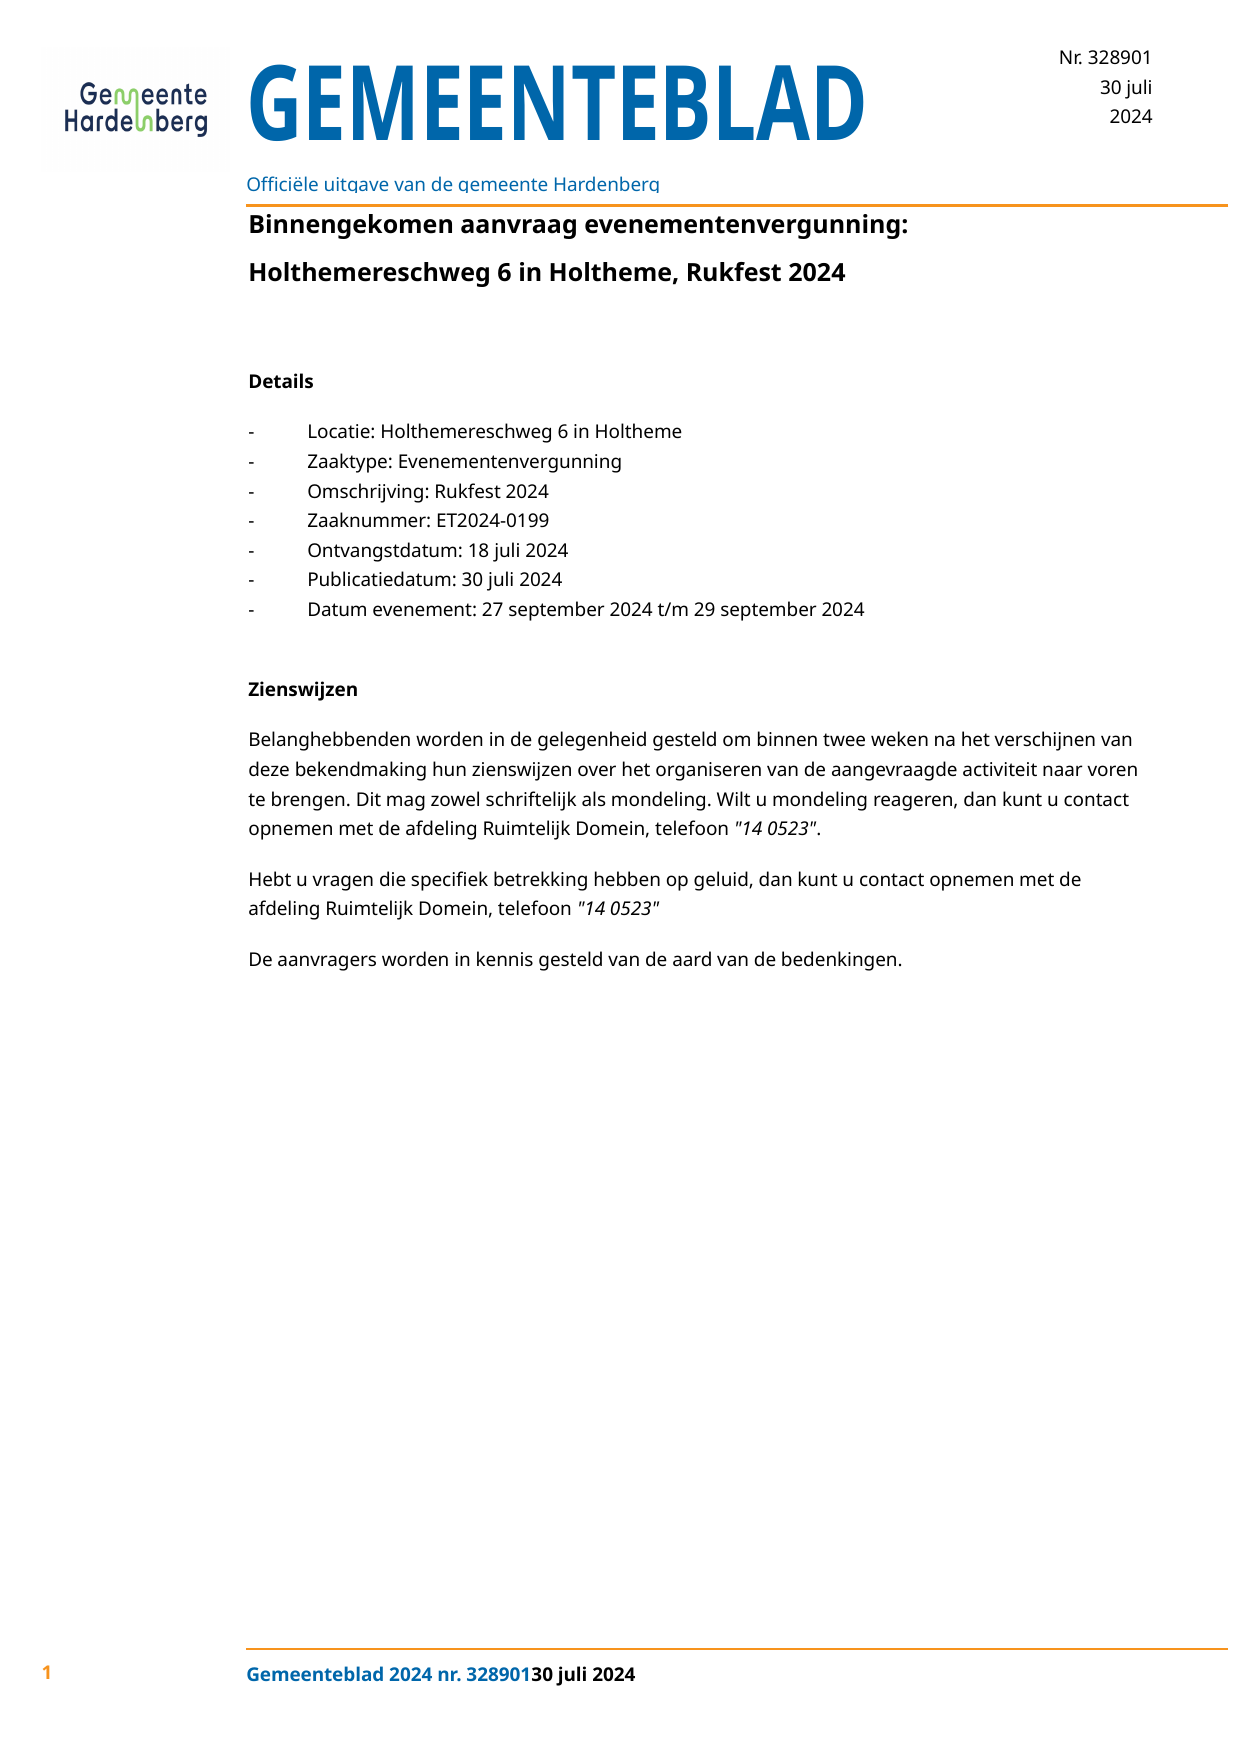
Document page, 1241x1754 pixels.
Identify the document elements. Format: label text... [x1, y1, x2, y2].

list Zaaknummer: ET2024-0199 [248, 507, 1152, 533]
list Zaaktype: Evenementenvergunning [248, 448, 1152, 474]
text De aanvragers worden in kennis gesteld van de aard van de bedenkingen. [248, 946, 1152, 972]
text Hebt u vragen die specifiek betrekking hebben op geluid, dan kunt u contact opnemen met de afdeling Ruimtelijk Domein, telefoon "14 0523" [248, 866, 1152, 921]
list Omschrijving: Rukfest 2024 [248, 478, 1152, 504]
list Locatie: Holthemereschweg 6 in Holtheme [248, 419, 1152, 444]
text Binnengekomen aanvraag evenementenvergunning: Holthemereschweg 6 in Holtheme, Rukfest 2024 [248, 207, 1152, 288]
picture [41, 47, 231, 172]
list Ontvangstdatum: 18 juli 2024 [248, 537, 1152, 563]
text Belanghebbenden worden in de gelegenheid gesteld om binnen twee weken na het verschijnen van deze bekendmaking hun zienswijzen over het organiseren van de aangevraagde activiteit naar voren te brengen. Dit mag zowel schriftelijk als mondeling. Wilt u mondeling reageren, dan kunt u contact opnemen met de afdeling Ruimtelijk Domein, telefoon "14 0523". [248, 727, 1152, 841]
list Datum evenement: 27 september 2024 t/m 29 september 2024 [248, 596, 1152, 622]
list Publicatiedatum: 30 juli 2024 [248, 567, 1152, 592]
text Zienswijzen [248, 676, 1152, 702]
text Details [248, 368, 1152, 394]
